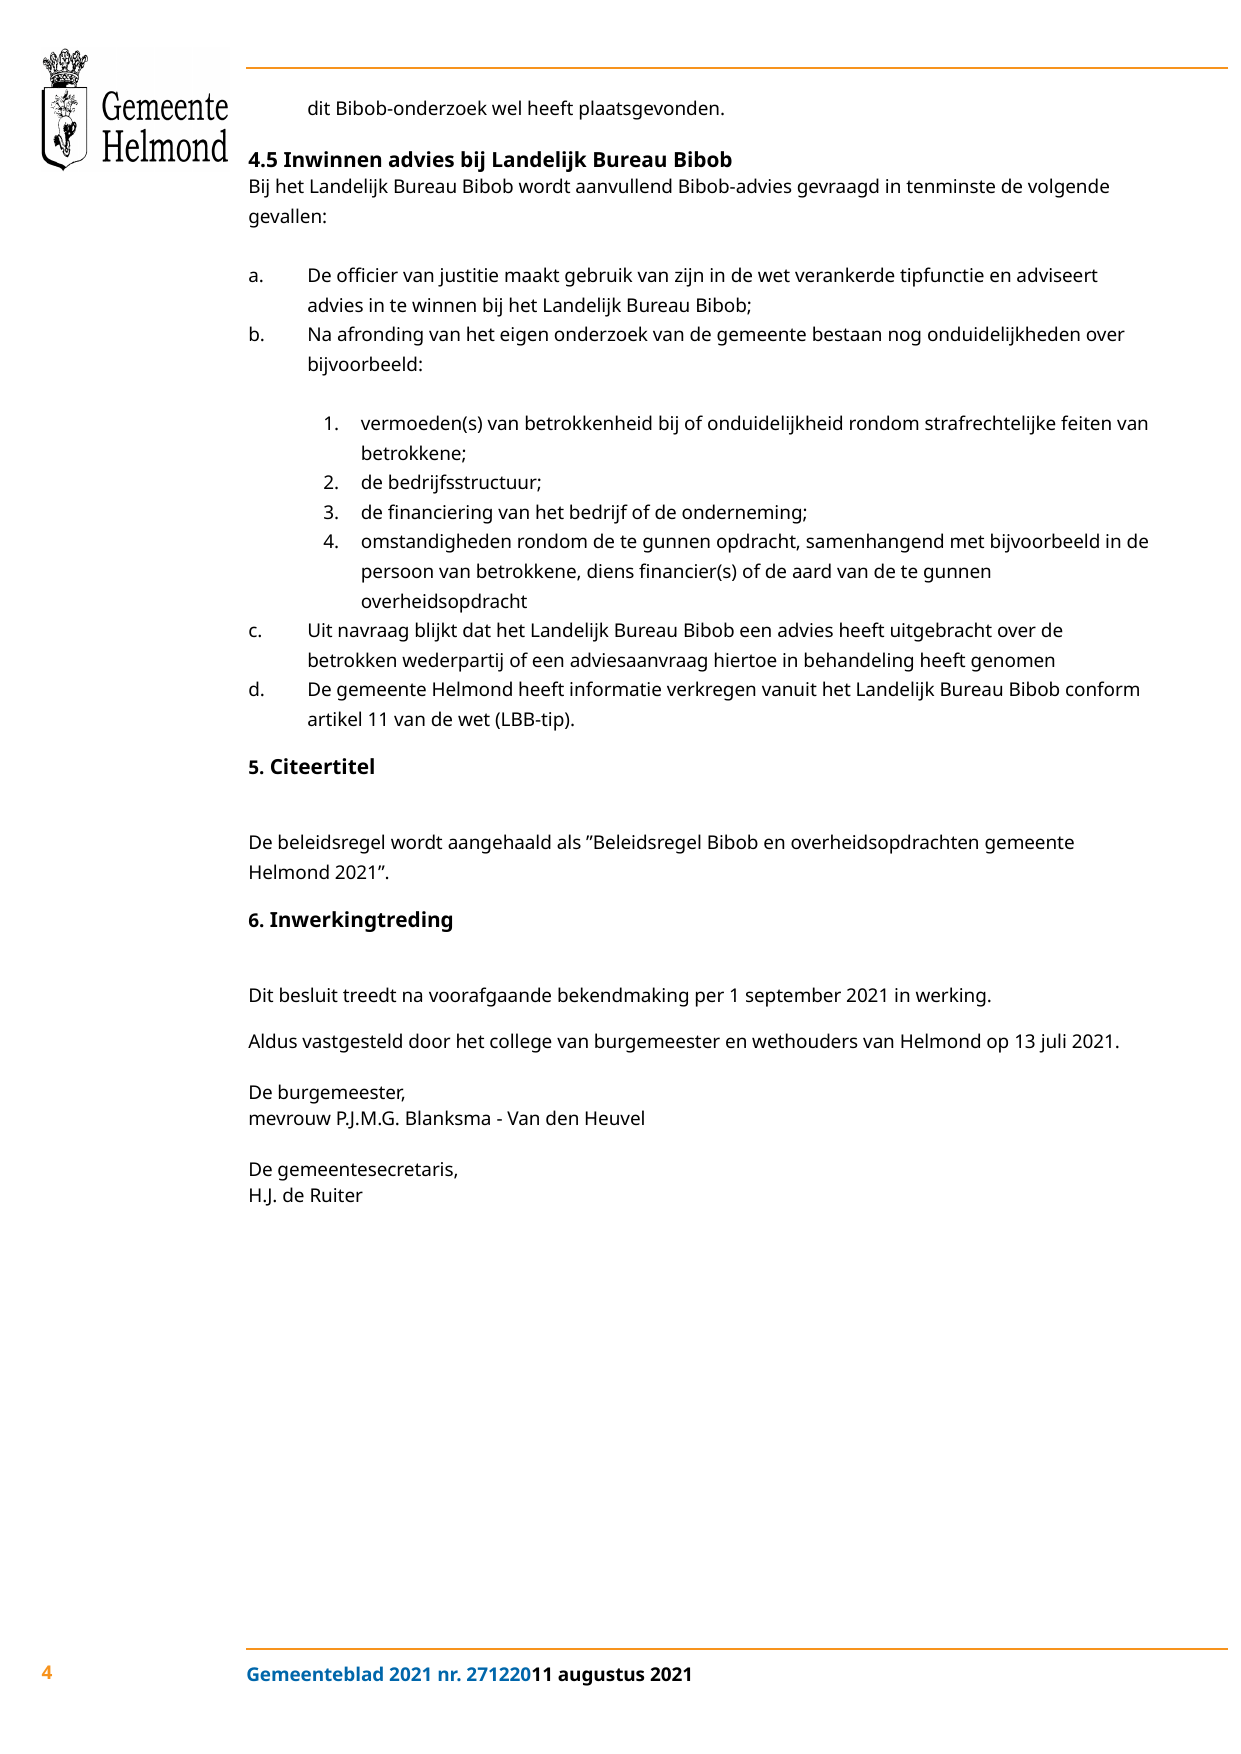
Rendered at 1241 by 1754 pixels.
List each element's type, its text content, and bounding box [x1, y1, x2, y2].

picture [41, 47, 231, 172]
list de bedrijfsstructuur; [323, 469, 1152, 495]
text Dit besluit treedt na voorafgaande bekendmaking per 1 september 2021 in werking. [248, 982, 1152, 1008]
list vermoeden(s) van betrokkenheid bij of onduidelijkheid rondom strafrechtelijke feiten van betrokkene; [323, 410, 1152, 466]
text Aldus vastgesteld door het college van burgemeester en wethouders van Helmond op 13 juli 2021. [248, 1028, 1152, 1054]
text mevrouw P.J.M.G. Blanksma - Van den Heuvel [248, 1105, 1152, 1131]
list de financiering van het bedrijf of de onderneming; [323, 499, 1152, 525]
list dit Bibob-onderzoek wel heeft plaatsgevonden. [248, 95, 1152, 121]
list De gemeente Helmond heeft informatie verkregen vanuit het Landelijk Bureau Bibob conform artikel 11 van de wet (LBB-tip). [248, 677, 1152, 732]
text De burgemeester, [248, 1079, 1152, 1105]
text De gemeentesecretaris, [248, 1157, 1152, 1182]
text 4.5 Inwinnen advies bij Landelijk Bureau Bibob [248, 145, 1152, 174]
list omstandigheden rondom de te gunnen opdracht, samenhangend met bijvoorbeeld in de persoon van betrokkene, diens financier(s) of de aard van de te gunnen overheidsopdracht [323, 529, 1152, 613]
text 6. Inwerkingtreding [248, 905, 1152, 933]
text H.J. de Ruiter [248, 1182, 1152, 1208]
list Uit navraag blijkt dat het Landelijk Bureau Bibob een advies heeft uitgebracht over de betrokken wederpartij of een adviesaanvraag hiertoe in behandeling heeft genomen [248, 617, 1152, 673]
text Bij het Landelijk Bureau Bibob wordt aanvullend Bibob-advies gevraagd in tenminste de volgende gevallen: [248, 174, 1152, 229]
list Na afronding van het eigen onderzoek van de gemeente bestaan nog onduidelijkheden over bijvoorbeeld: [248, 322, 1152, 377]
text 5. Citeertitel [248, 752, 1152, 780]
list De officier van justitie maakt gebruik van zijn in de wet verankerde tipfunctie en adviseert advies in te winnen bij het Landelijk Bureau Bibob; [248, 262, 1152, 318]
text De beleidsregel wordt aangehaald als ”Beleidsregel Bibob en overheidsopdrachten gemeente Helmond 2021”. [248, 829, 1152, 885]
